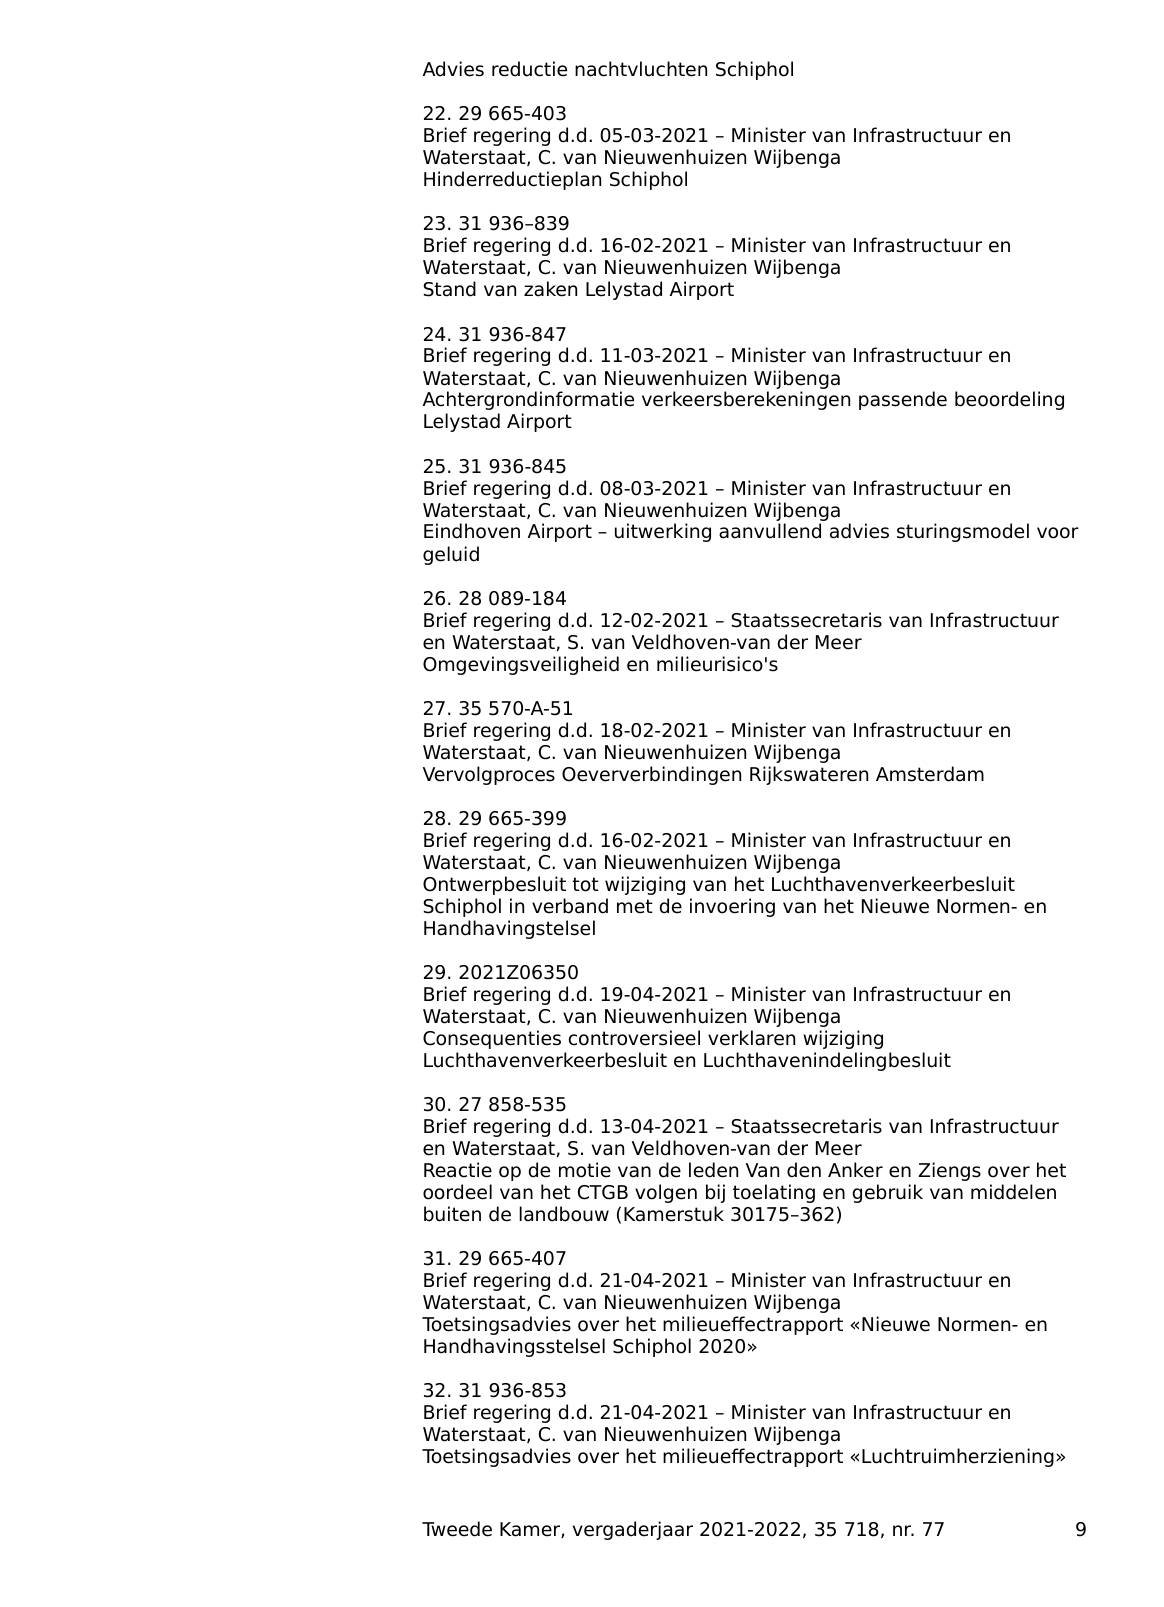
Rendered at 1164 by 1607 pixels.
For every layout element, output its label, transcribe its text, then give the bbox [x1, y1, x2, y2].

text 32. 31 936-853 [422, 1380, 1087, 1402]
text Hinderreductieplan Schiphol [422, 169, 1087, 191]
text 24. 31 936-847 [422, 323, 1087, 345]
text 26. 28 089-184 [422, 588, 1087, 609]
text Brief regering d.d. 16-02-2021 – Minister van Infrastructuur en Waterstaat, C. van Nieuwenhuizen Wijbenga [422, 235, 1087, 279]
text 31. 29 665-407 [422, 1248, 1087, 1270]
text Eindhoven Airport – uitwerking aanvullend advies sturingsmodel voor geluid [422, 521, 1087, 565]
text Brief regering d.d. 11-03-2021 – Minister van Infrastructuur en Waterstaat, C. van Nieuwenhuizen Wijbenga [422, 345, 1087, 389]
text 22. 29 665-403 [422, 103, 1087, 125]
text 29. 2021Z06350 [422, 962, 1087, 984]
text 27. 35 570-A-51 [422, 698, 1087, 720]
text Brief regering d.d. 12-02-2021 – Staatssecretaris van Infrastructuur en Waterstaat, S. van Veldhoven-van der Meer [422, 609, 1087, 653]
text 30. 27 858-535 [422, 1094, 1087, 1116]
text Brief regering d.d. 13-04-2021 – Staatssecretaris van Infrastructuur en Waterstaat, S. van Veldhoven-van der Meer [422, 1116, 1087, 1160]
text Toetsingsadvies over het milieueffectrapport «Luchtruimherziening» [422, 1446, 1087, 1468]
text Vervolgproces Oeververbindingen Rijkswateren Amsterdam [422, 764, 1087, 786]
text Brief regering d.d. 19-04-2021 – Minister van Infrastructuur en Waterstaat, C. van Nieuwenhuizen Wijbenga [422, 984, 1087, 1028]
text Brief regering d.d. 21-04-2021 – Minister van Infrastructuur en Waterstaat, C. van Nieuwenhuizen Wijbenga [422, 1402, 1087, 1446]
text Consequenties controversieel verklaren wijziging Luchthavenverkeerbesluit en Luchthavenindelingbesluit [422, 1028, 1087, 1072]
text Reactie op de motie van de leden Van den Anker en Ziengs over het oordeel van het CTGB volgen bij toelating en gebruik van middelen buiten de landbouw (Kamerstuk 30175–362) [422, 1160, 1087, 1226]
text Advies reductie nachtvluchten Schiphol [422, 59, 1087, 81]
text Stand van zaken Lelystad Airport [422, 279, 1087, 301]
text 25. 31 936-845 [422, 456, 1087, 477]
text Brief regering d.d. 16-02-2021 – Minister van Infrastructuur en Waterstaat, C. van Nieuwenhuizen Wijbenga [422, 830, 1087, 874]
text 23. 31 936–839 [422, 213, 1087, 235]
text Ontwerpbesluit tot wijziging van het Luchthavenverkeerbesluit Schiphol in verband met de invoering van het Nieuwe Normen- en Handhavingstelsel [422, 874, 1087, 940]
text Omgevingsveiligheid en milieurisico's [422, 653, 1087, 676]
text Brief regering d.d. 18-02-2021 – Minister van Infrastructuur en Waterstaat, C. van Nieuwenhuizen Wijbenga [422, 720, 1087, 764]
text Achtergrondinformatie verkeersberekeningen passende beoordeling Lelystad Airport [422, 389, 1087, 433]
text 28. 29 665-399 [422, 808, 1087, 830]
text Brief regering d.d. 08-03-2021 – Minister van Infrastructuur en Waterstaat, C. van Nieuwenhuizen Wijbenga [422, 477, 1087, 521]
text Brief regering d.d. 05-03-2021 – Minister van Infrastructuur en Waterstaat, C. van Nieuwenhuizen Wijbenga [422, 125, 1087, 169]
text Toetsingsadvies over het milieueffectrapport «Nieuwe Normen- en Handhavingsstelsel Schiphol 2020» [422, 1314, 1087, 1358]
text Brief regering d.d. 21-04-2021 – Minister van Infrastructuur en Waterstaat, C. van Nieuwenhuizen Wijbenga [422, 1270, 1087, 1314]
